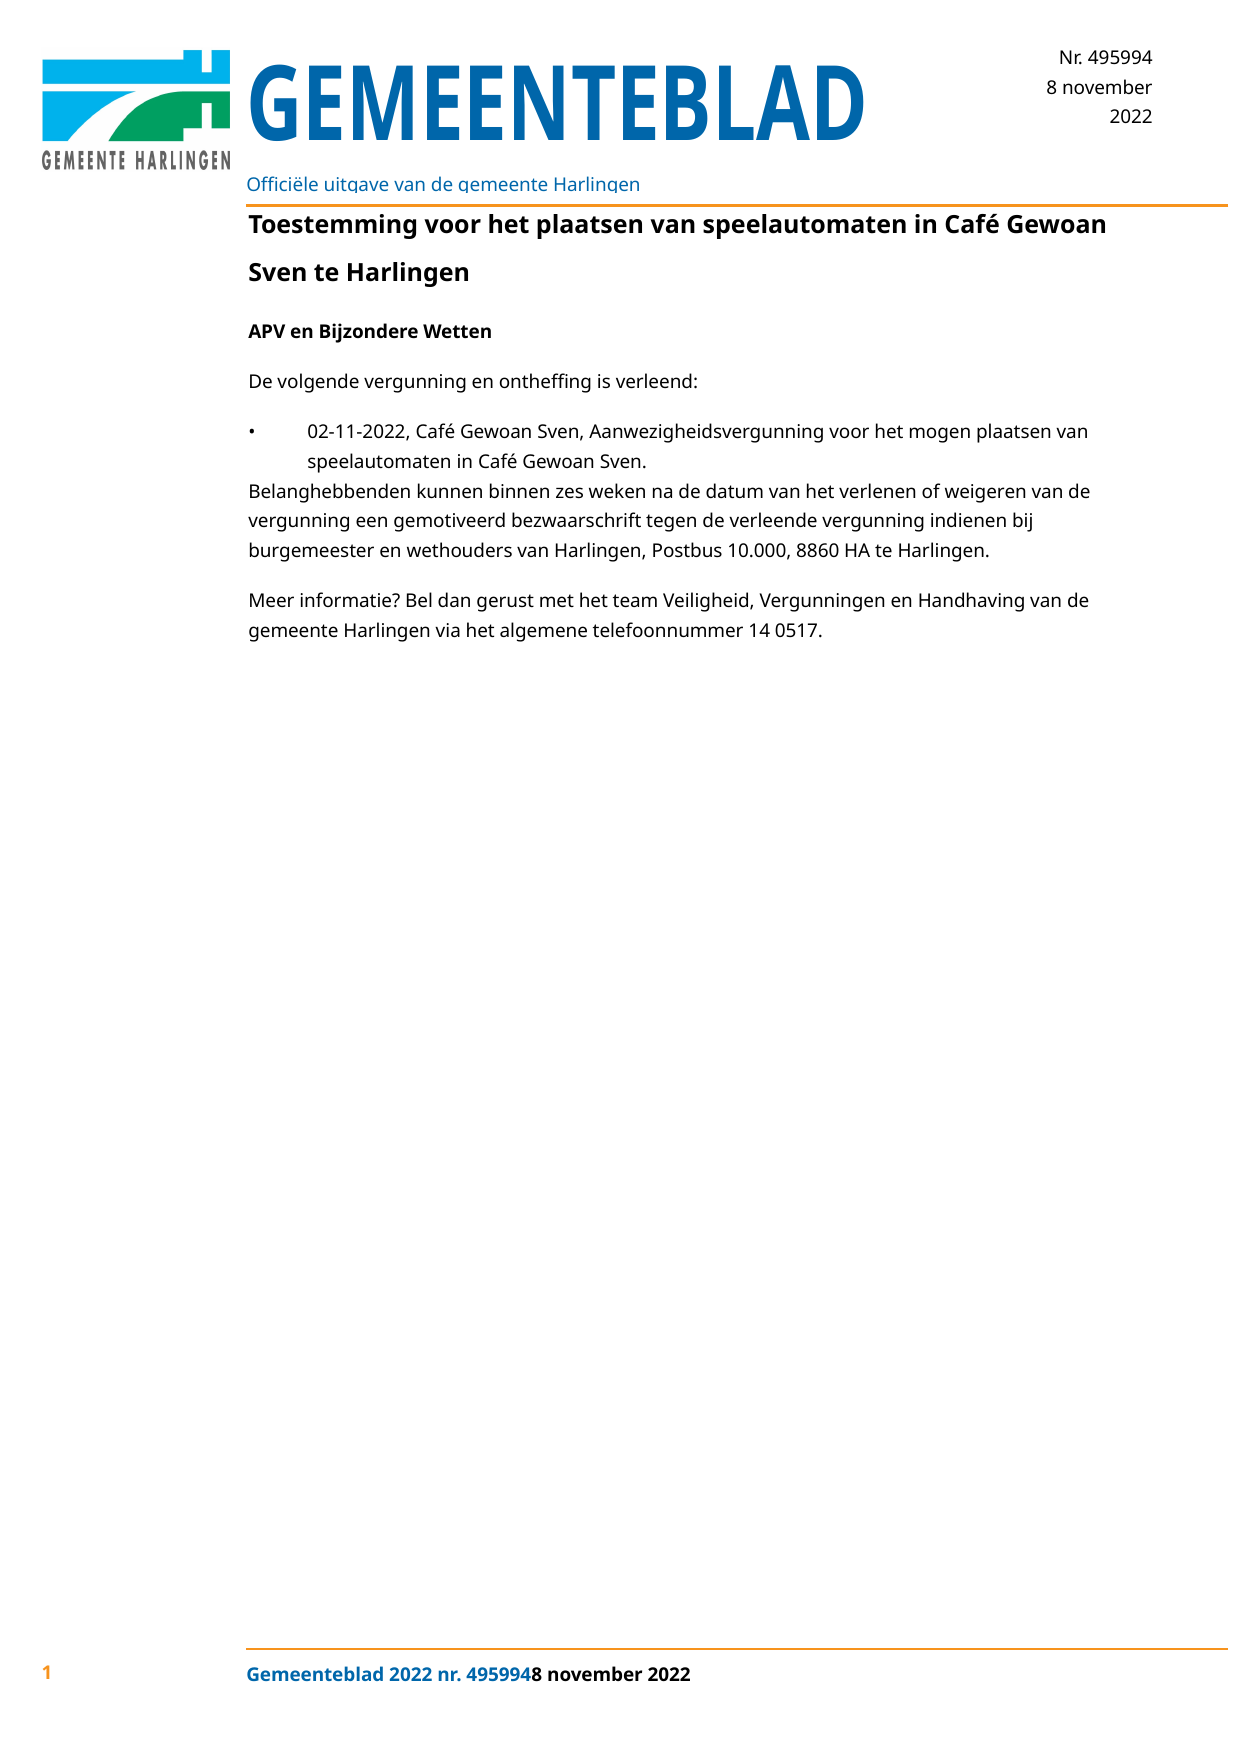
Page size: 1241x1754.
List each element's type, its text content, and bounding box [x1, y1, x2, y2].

text Meer informatie? Bel dan gerust met het team Veiligheid, Vergunningen en Handhaving van de gemeente Harlingen via het algemene telefoonnummer 14 0517. [248, 587, 1152, 643]
text APV en Bijzondere Wetten [248, 318, 1152, 344]
text Belanghebbenden kunnen binnen zes weken na de datum van het verlenen of weigeren van de vergunning een gemotiveerd bezwaarschrift tegen de verleende vergunning indienen bij burgemeester en wethouders van Harlingen, Postbus 10.000, 8860 HA te Harlingen. [248, 478, 1152, 563]
text De volgende vergunning en ontheffing is verleend: [248, 368, 1152, 394]
picture [41, 47, 231, 172]
list 02-11-2022, Café Gewoan Sven, Aanwezigheidsvergunning voor het mogen plaatsen van speelautomaten in Café Gewoan Sven. [248, 419, 1152, 474]
text Toestemming voor het plaatsen van speelautomaten in Café Gewoan Sven te Harlingen [248, 207, 1152, 288]
